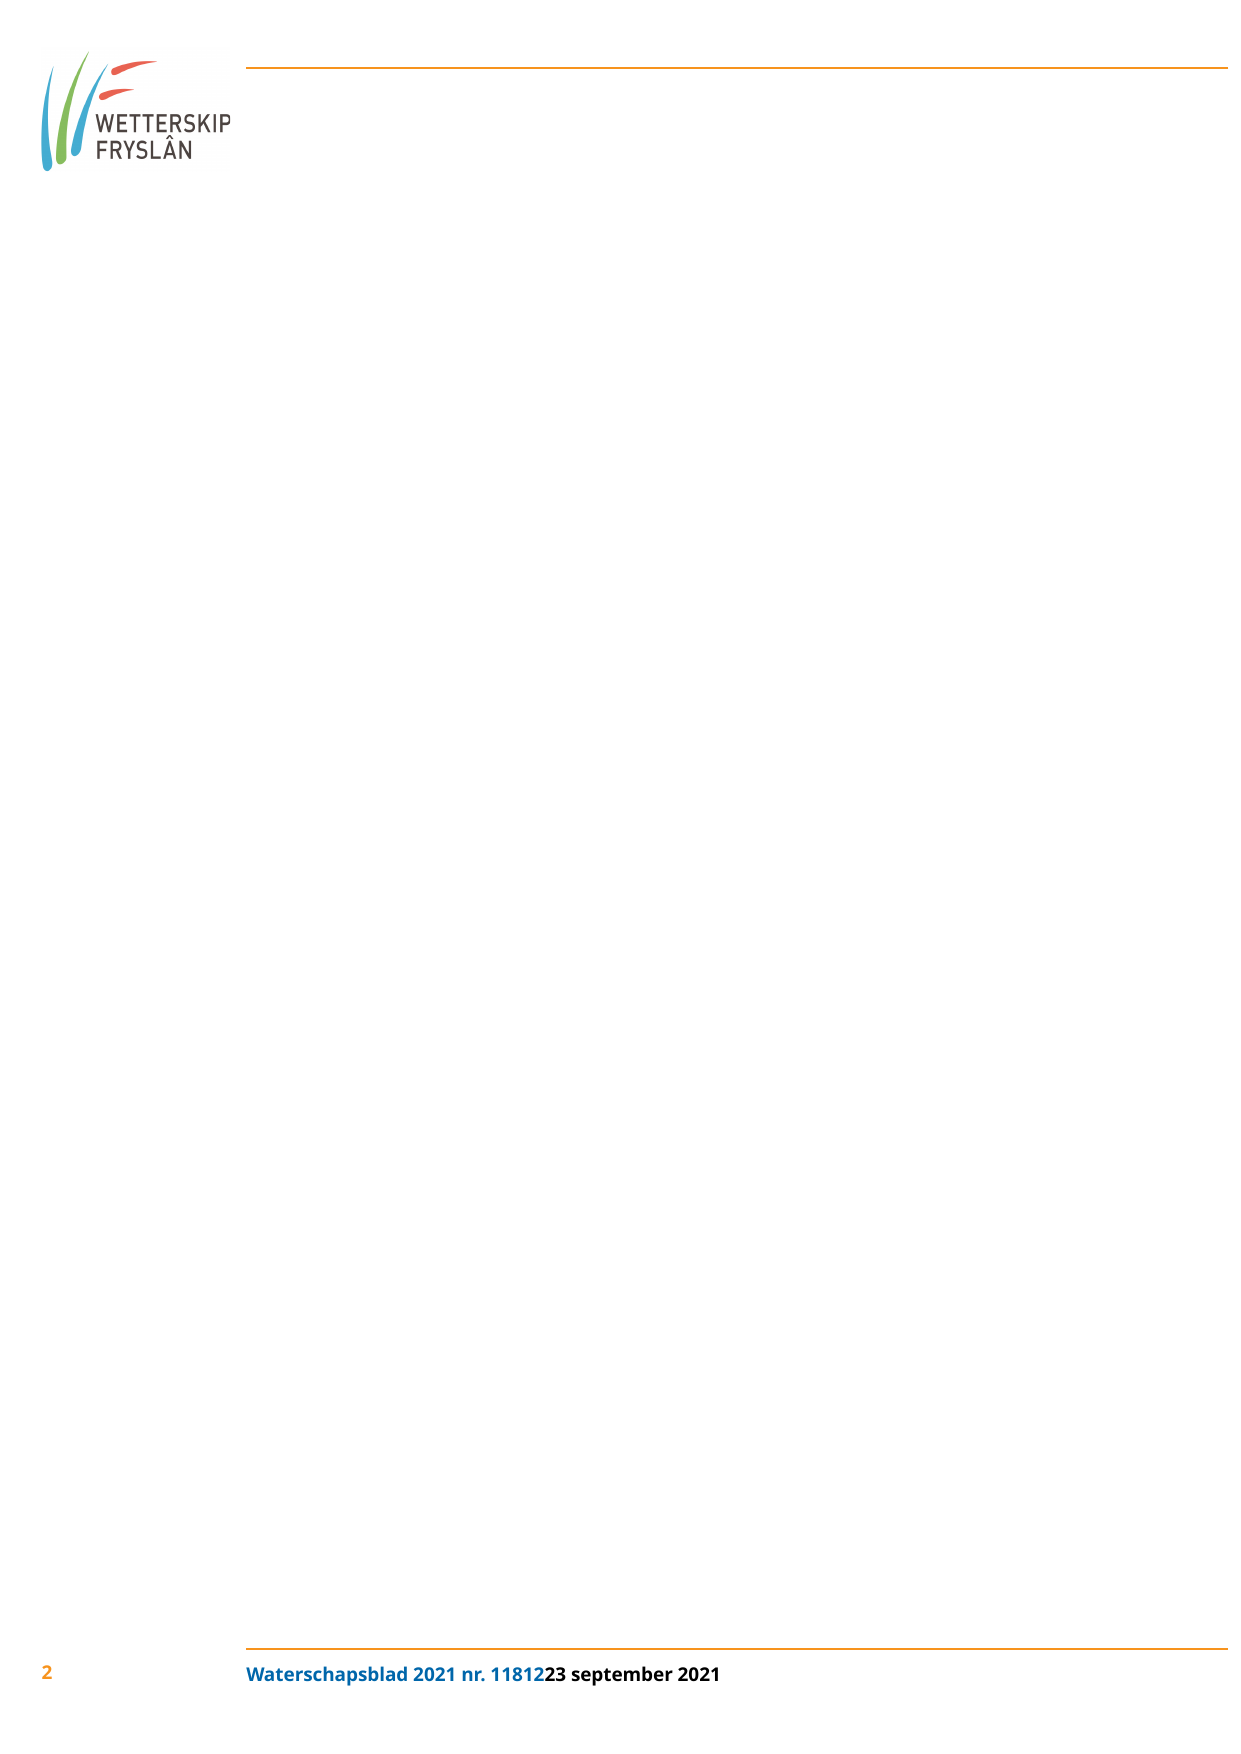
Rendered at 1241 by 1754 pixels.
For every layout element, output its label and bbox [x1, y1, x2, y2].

picture [41, 47, 231, 172]
